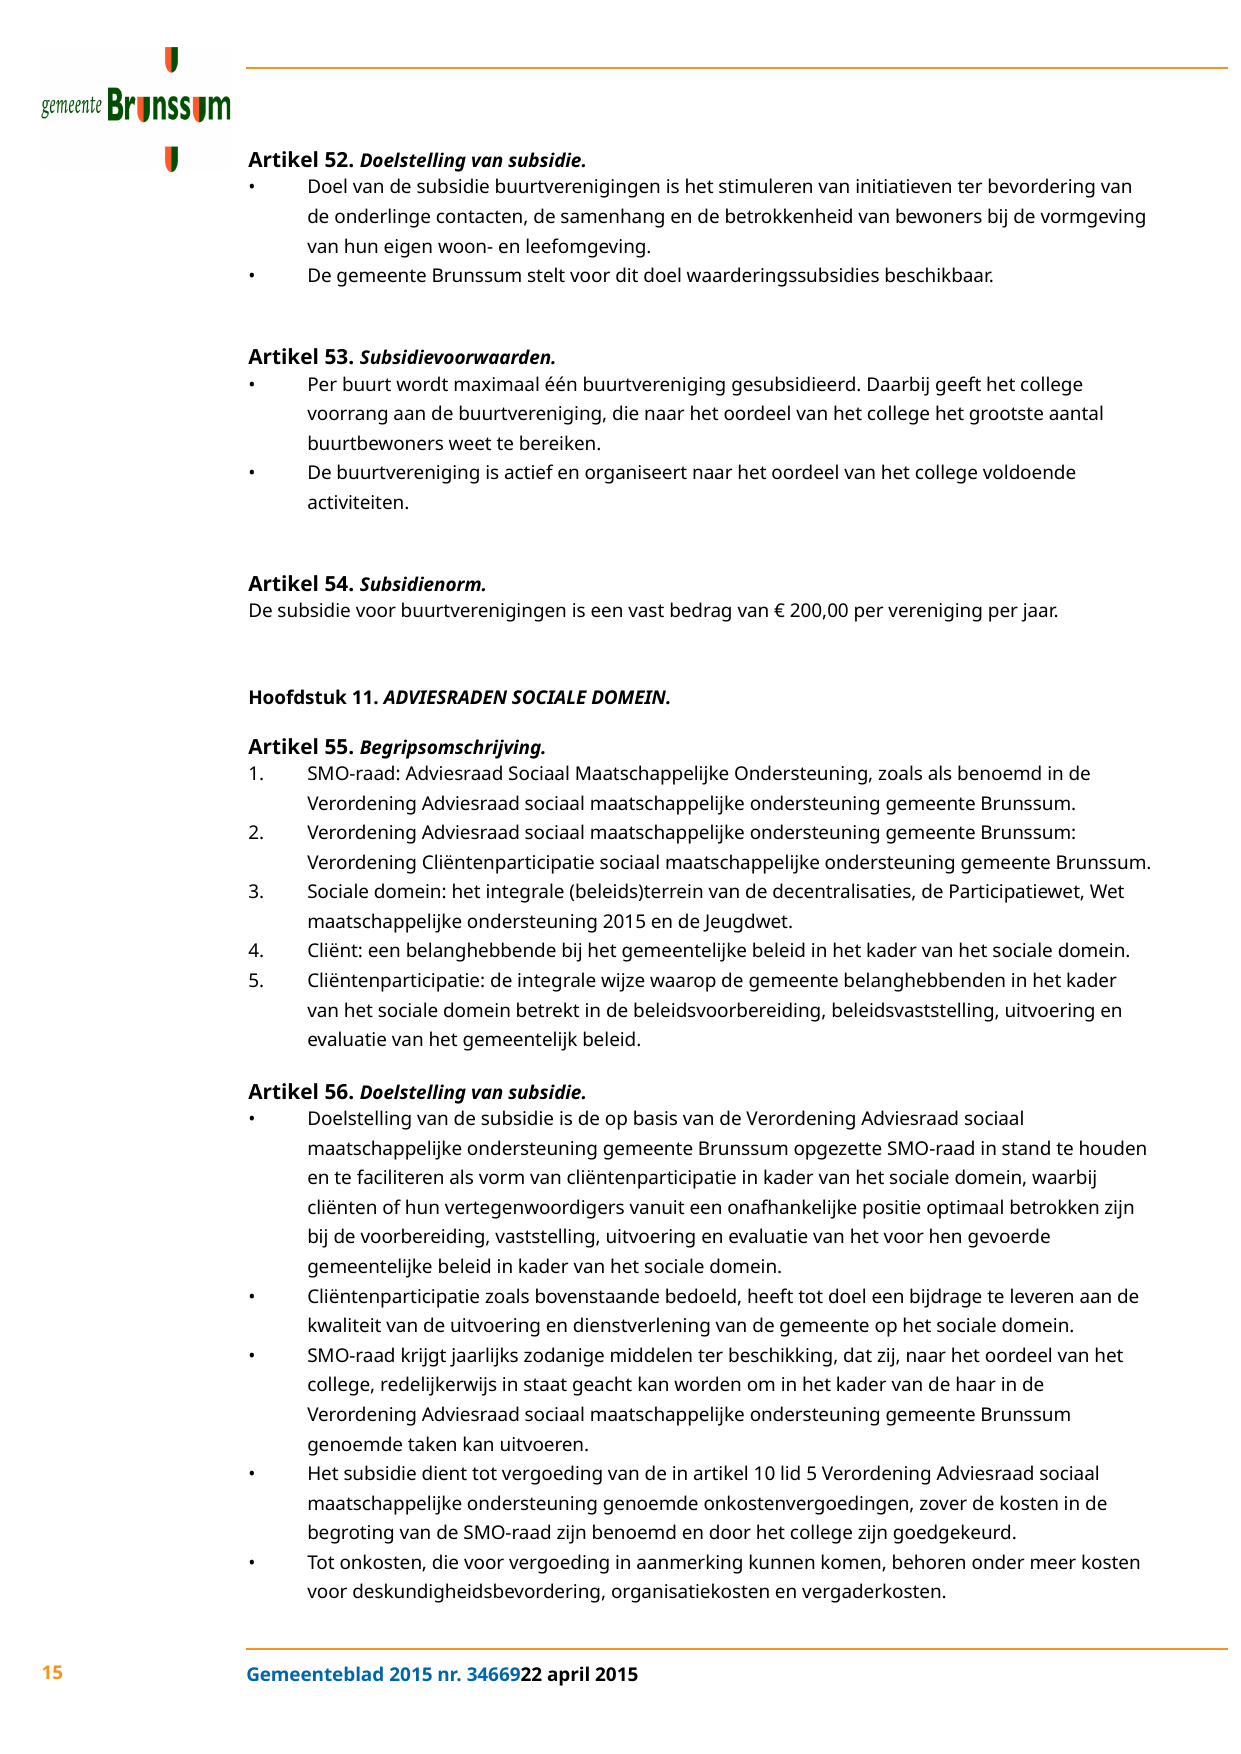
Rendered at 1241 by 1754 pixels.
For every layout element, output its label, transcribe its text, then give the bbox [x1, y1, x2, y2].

list SMO-raad: Adviesraad Sociaal Maatschappelijke Ondersteuning, zoals als benoemd in de Verordening Adviesraad sociaal maatschappelijke ondersteuning gemeente Brunssum. [248, 760, 1152, 816]
list Verordening Adviesraad sociaal maatschappelijke ondersteuning gemeente Brunssum: Verordening Cliëntenparticipatie sociaal maatschappelijke ondersteuning gemeente Brunssum. [248, 819, 1152, 875]
list Sociale domein: het integrale (beleids)terrein van de decentralisaties, de Participatiewet, Wet maatschappelijke ondersteuning 2015 en de Jeugdwet. [248, 878, 1152, 934]
list Tot onkosten, die voor vergoeding in aanmerking kunnen komen, behoren onder meer kosten voor deskundigheidsbevordering, organisatiekosten en vergaderkosten. [248, 1549, 1152, 1604]
list Doel van de subsidie buurtverenigingen is het stimuleren van initiatieven ter bevordering van de onderlinge contacten, de samenhang en de betrokkenheid van bewoners bij de vormgeving van hun eigen woon- en leefomgeving. [248, 174, 1152, 258]
list Per buurt wordt maximaal één buurtvereniging gesubsidieerd. Daarbij geeft het college voorrang aan de buurtvereniging, die naar het oordeel van het college het grootste aantal buurtbewoners weet te bereiken. [248, 371, 1152, 456]
list Cliëntenparticipatie zoals bovenstaande bedoeld, heeft tot doel een bijdrage te leveren aan de kwaliteit van de uitvoering en dienstverlening van de gemeente op het sociale domein. [248, 1283, 1152, 1338]
text Hoofdstuk 11. ADVIESRADEN SOCIALE DOMEIN. [248, 682, 1152, 711]
list De buurtvereniging is actief en organiseert naar het oordeel van het college voldoende activiteiten. [248, 459, 1152, 515]
list Het subsidie dient tot vergoeding van de in artikel 10 lid 5 Verordening Adviesraad sociaal maatschappelijke ondersteuning genoemde onkostenvergoedingen, zover de kosten in de begroting van de SMO-raad zijn benoemd en door het college zijn goedgekeurd. [248, 1460, 1152, 1545]
list De gemeente Brunssum stelt voor dit doel waarderingssubsidies beschikbaar. [248, 262, 1152, 288]
text Artikel 53. Subsidievoorwaarden. [248, 342, 1152, 371]
text Artikel 54. Subsidienorm. [248, 569, 1152, 598]
text Artikel 52. Doelstelling van subsidie. [248, 145, 1152, 174]
list SMO-raad krijgt jaarlijks zodanige middelen ter beschikking, dat zij, naar het oordeel van het college, redelijkerwijs in staat geacht kan worden om in het kader van de haar in de Verordening Adviesraad sociaal maatschappelijke ondersteuning gemeente Brunssum genoemde taken kan uitvoeren. [248, 1342, 1152, 1456]
text Artikel 55. Begripsomschrijving. [248, 732, 1152, 760]
list Doelstelling van de subsidie is de op basis van de Verordening Adviesraad sociaal maatschappelijke ondersteuning gemeente Brunssum opgezette SMO-raad in stand te houden en te faciliteren als vorm van cliëntenparticipatie in kader van het sociale domein, waarbij cliënten of hun vertegenwoordigers vanuit een onafhankelijke positie optimaal betrokken zijn bij de voorbereiding, vaststelling, uitvoering en evaluatie van het voor hen gevoerde gemeentelijke beleid in kader van het sociale domein. [248, 1105, 1152, 1279]
list Cliëntenparticipatie: de integrale wijze waarop de gemeente belanghebbenden in het kader van het sociale domein betrekt in de beleidsvoorbereiding, beleidsvaststelling, uitvoering en evaluatie van het gemeentelijk beleid. [248, 967, 1152, 1052]
picture [41, 47, 231, 172]
text De subsidie voor buurtverenigingen is een vast bedrag van € 200,00 per vereniging per jaar. [248, 598, 1152, 623]
list Cliënt: een belanghebbende bij het gemeentelijke beleid in het kader van het sociale domein. [248, 938, 1152, 963]
text Artikel 56. Doelstelling van subsidie. [248, 1077, 1152, 1105]
